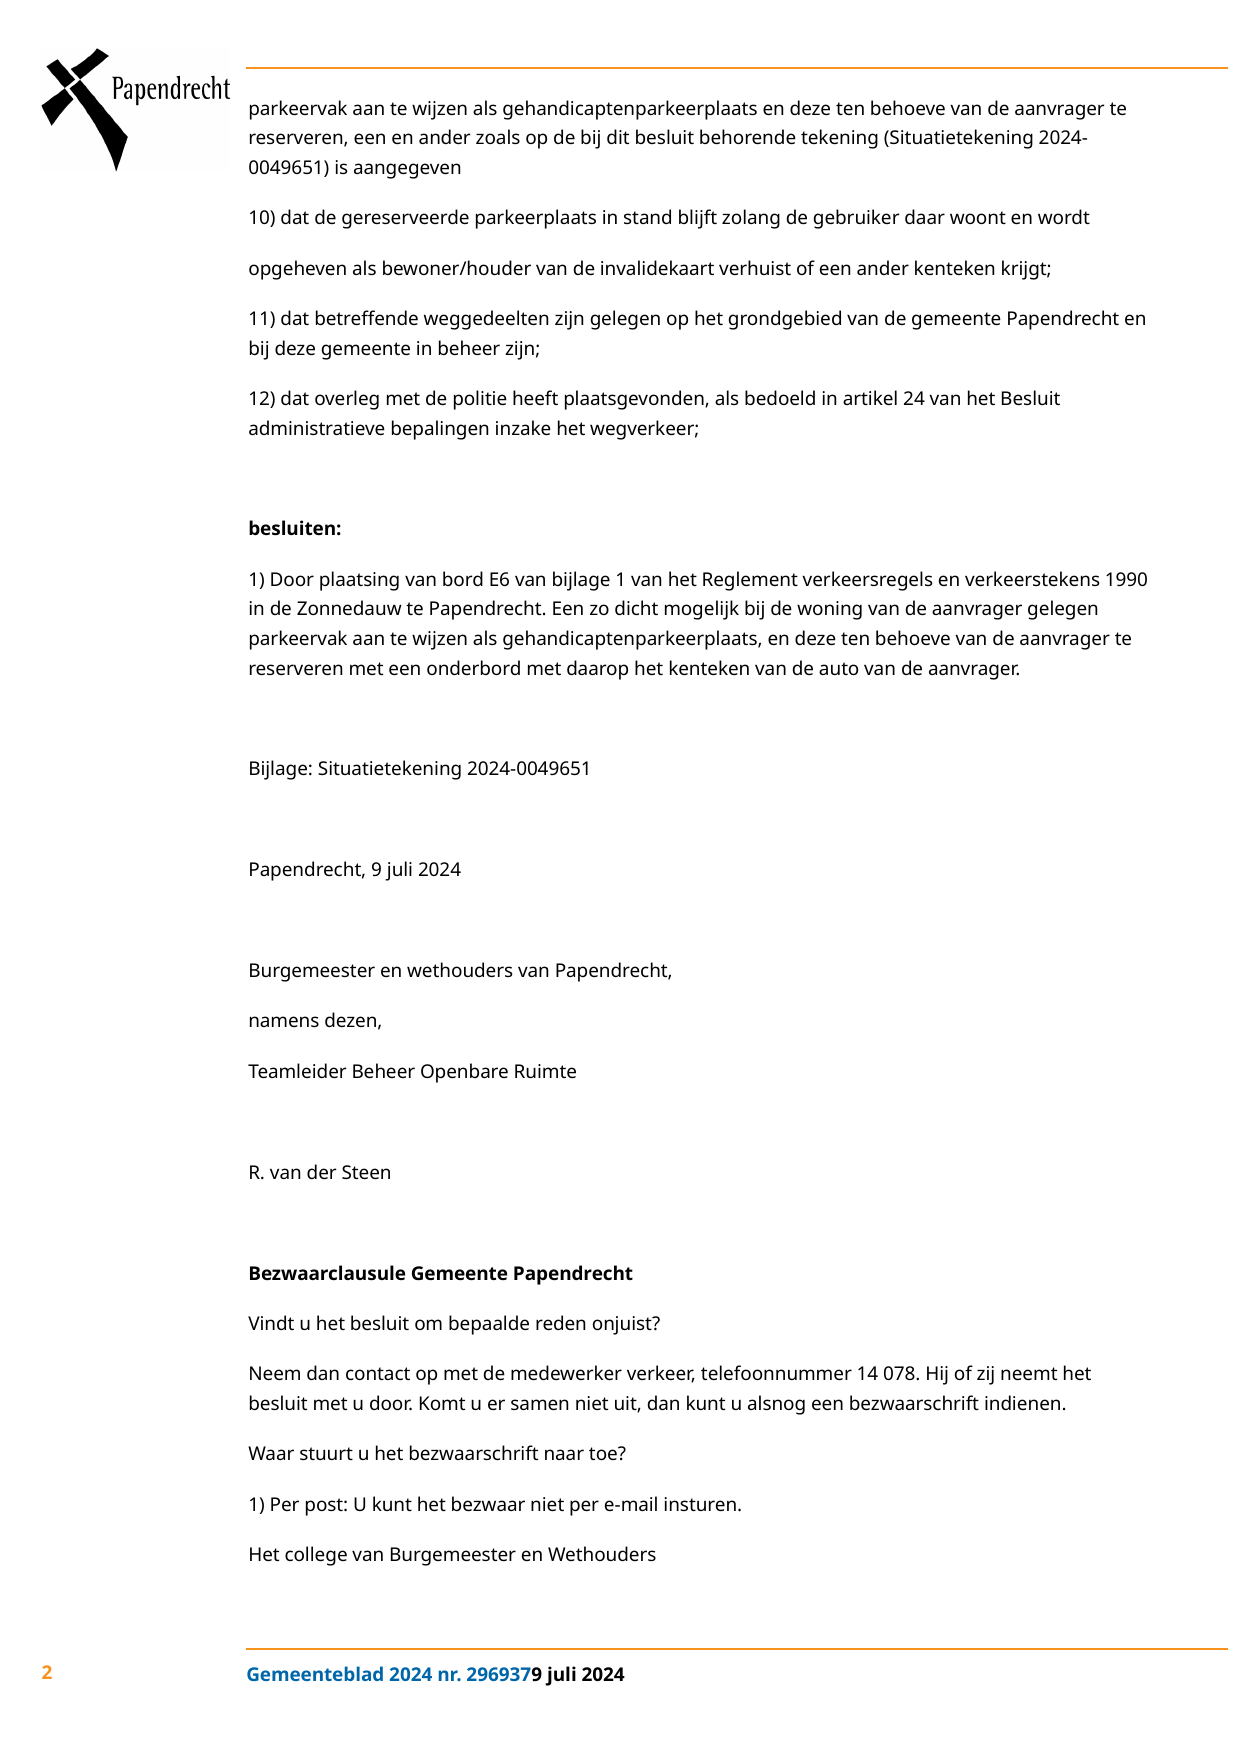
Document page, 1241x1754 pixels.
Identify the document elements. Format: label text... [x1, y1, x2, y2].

text 12) dat overleg met de politie heeft plaatsgevonden, als bedoeld in artikel 24 van het Besluit administratieve bepalingen inzake het wegverkeer; [248, 385, 1152, 441]
text 1) Per post: U kunt het bezwaar niet per e-mail insturen. [248, 1491, 1152, 1517]
picture [41, 47, 231, 172]
text 1) Door plaatsing van bord E6 van bijlage 1 van het Reglement verkeersregels en verkeerstekens 1990 in de Zonnedauw te Papendrecht. Een zo dicht mogelijk bij de woning van de aanvrager gelegen parkeervak aan te wijzen als gehandicaptenparkeerplaats, en deze ten behoeve van de aanvrager te reserveren met een onderbord met daarop het kenteken van de auto van de aanvrager. [248, 566, 1152, 681]
text parkeervak aan te wijzen als gehandicaptenparkeerplaats en deze ten behoeve van de aanvrager te reserveren, een en ander zoals op de bij dit besluit behorende tekening (Situatietekening 2024-0049651) is aangegeven [248, 95, 1152, 180]
text 11) dat betreffende weggedeelten zijn gelegen op het grondgebied van de gemeente Papendrecht en bij deze gemeente in beheer zijn; [248, 305, 1152, 361]
text Waar stuurt u het bezwaarschrift naar toe? [248, 1441, 1152, 1466]
text Teamleider Beheer Openbare Ruimte [248, 1058, 1152, 1084]
text Het college van Burgemeester en Wethouders [248, 1541, 1152, 1567]
text Burgemeester en wethouders van Papendrecht, [248, 957, 1152, 983]
text Bezwaarclausule Gemeente Papendrecht [248, 1260, 1152, 1286]
text Bijlage: Situatietekening 2024-0049651 [248, 756, 1152, 781]
text R. van der Steen [248, 1159, 1152, 1185]
text 10) dat de gereserveerde parkeerplaats in stand blijft zolang de gebruiker daar woont en wordt [248, 204, 1152, 230]
text Neem dan contact op met de medewerker verkeer, telefoonnummer 14 078. Hij of zij neemt het besluit met u door. Komt u er samen niet uit, dan kunt u alsnog een bezwaarschrift indienen. [248, 1361, 1152, 1416]
text Papendrecht, 9 juli 2024 [248, 856, 1152, 882]
text namens dezen, [248, 1008, 1152, 1033]
text besluiten: [248, 516, 1152, 541]
text Vindt u het besluit om bepaalde reden onjuist? [248, 1310, 1152, 1336]
text opgeheven als bewoner/houder van de invalidekaart verhuist of een ander kenteken krijgt; [248, 255, 1152, 281]
